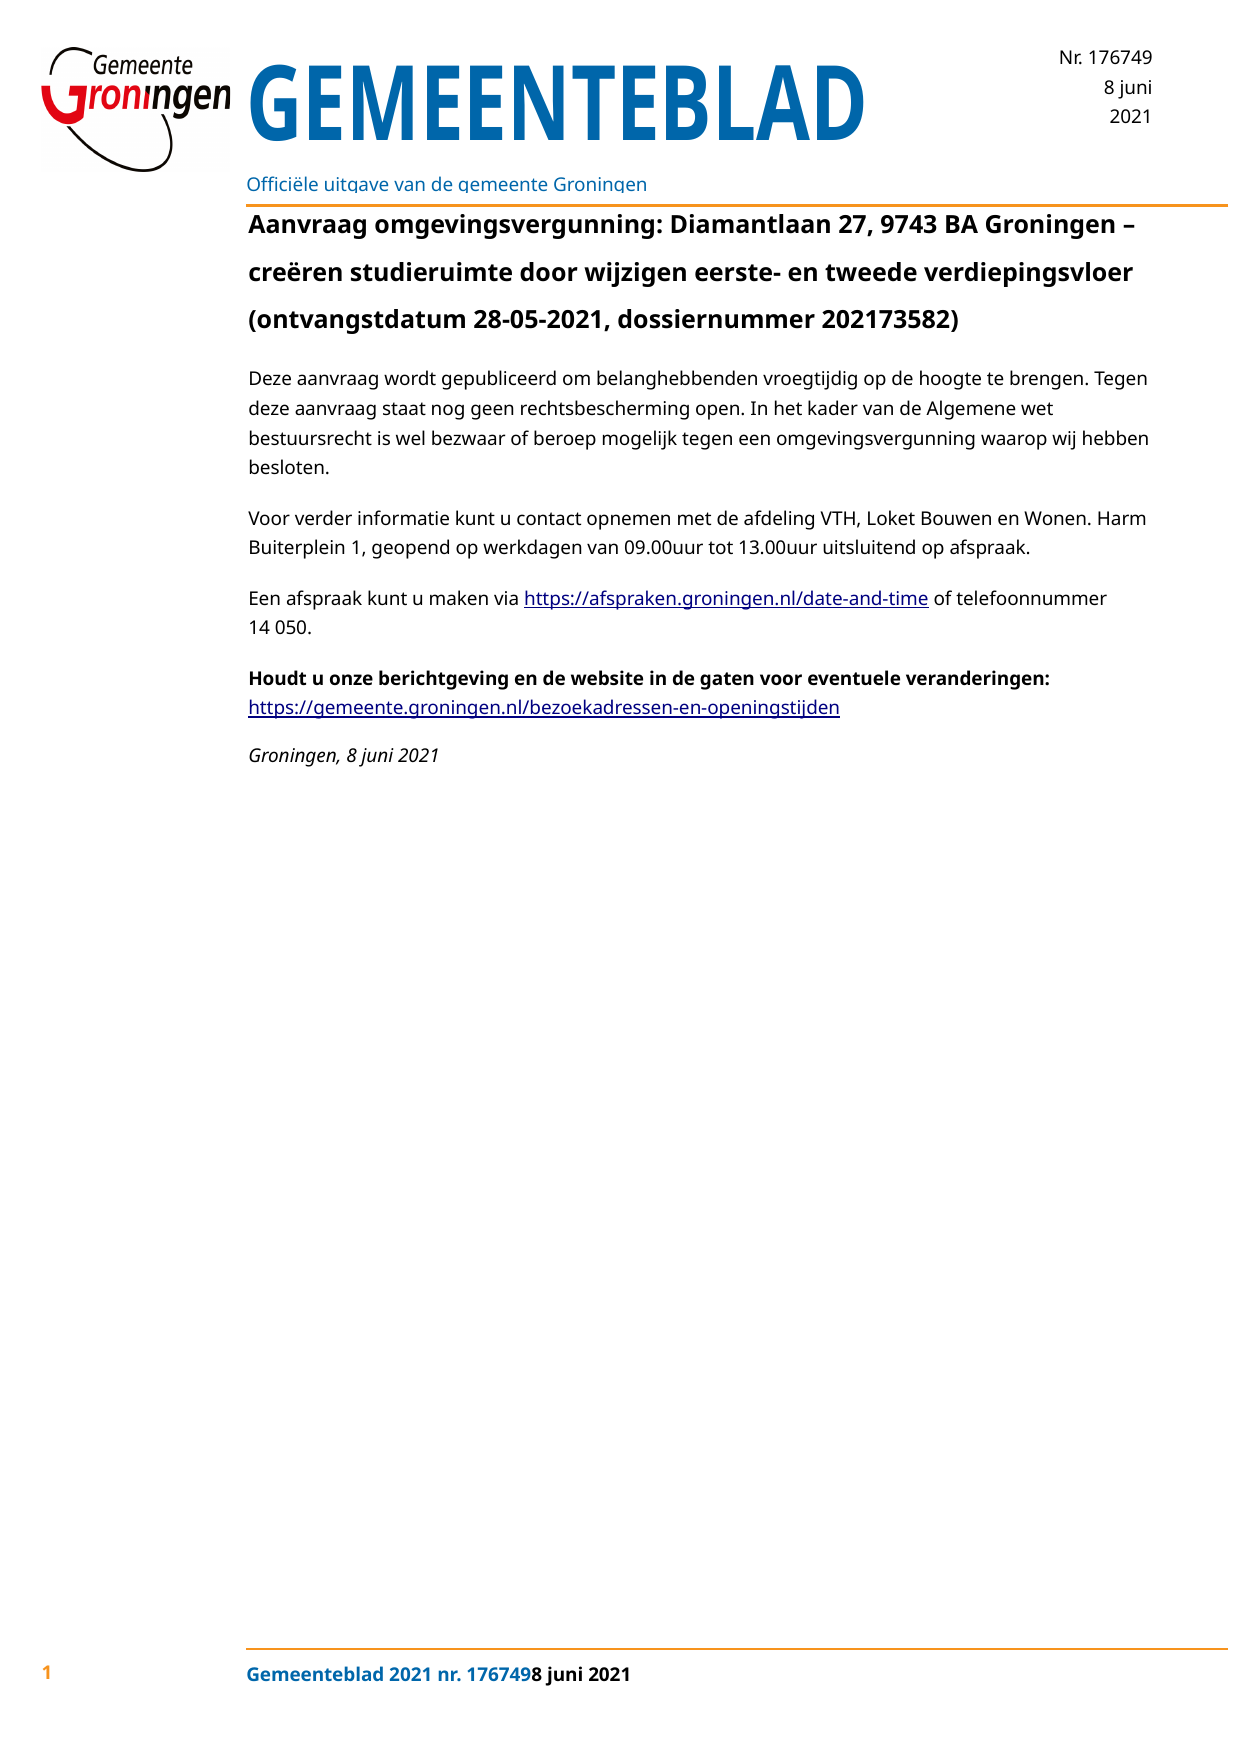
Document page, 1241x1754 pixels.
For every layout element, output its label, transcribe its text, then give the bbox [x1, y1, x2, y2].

text Een afspraak kunt u maken via https://afspraken.groningen.nl/date-and-time of telefoonnummer 14 050. [248, 585, 1152, 640]
text Deze aanvraag wordt gepubliceerd om belanghebbenden vroegtijdig op de hoogte te brengen. Tegen deze aanvraag staat nog geen rechtsbescherming open. In het kader van de Algemene wet bestuursrecht is wel bezwaar of beroep mogelijk tegen een omgevingsvergunning waarop wij hebben besloten. [248, 366, 1152, 480]
text Groningen, 8 juni 2021 [248, 742, 1152, 768]
text Houdt u onze berichtgeving en de website in de gaten voor eventuele veranderingen: https://gemeente.groningen.nl/bezoekadressen-en-openingstijden [248, 665, 1152, 720]
picture [41, 47, 231, 172]
text Aanvraag omgevingsvergunning: Diamantlaan 27, 9743 BA Groningen – creëren studieruimte door wijzigen eerste- en tweede verdiepingsvloer (ontvangstdatum 28-05-2021, dossiernummer 202173582) [248, 207, 1152, 336]
text Voor verder informatie kunt u contact opnemen met de afdeling VTH, Loket Bouwen en Wonen. Harm Buiterplein 1, geopend op werkdagen van 09.00uur tot 13.00uur uitsluitend op afspraak. [248, 505, 1152, 560]
